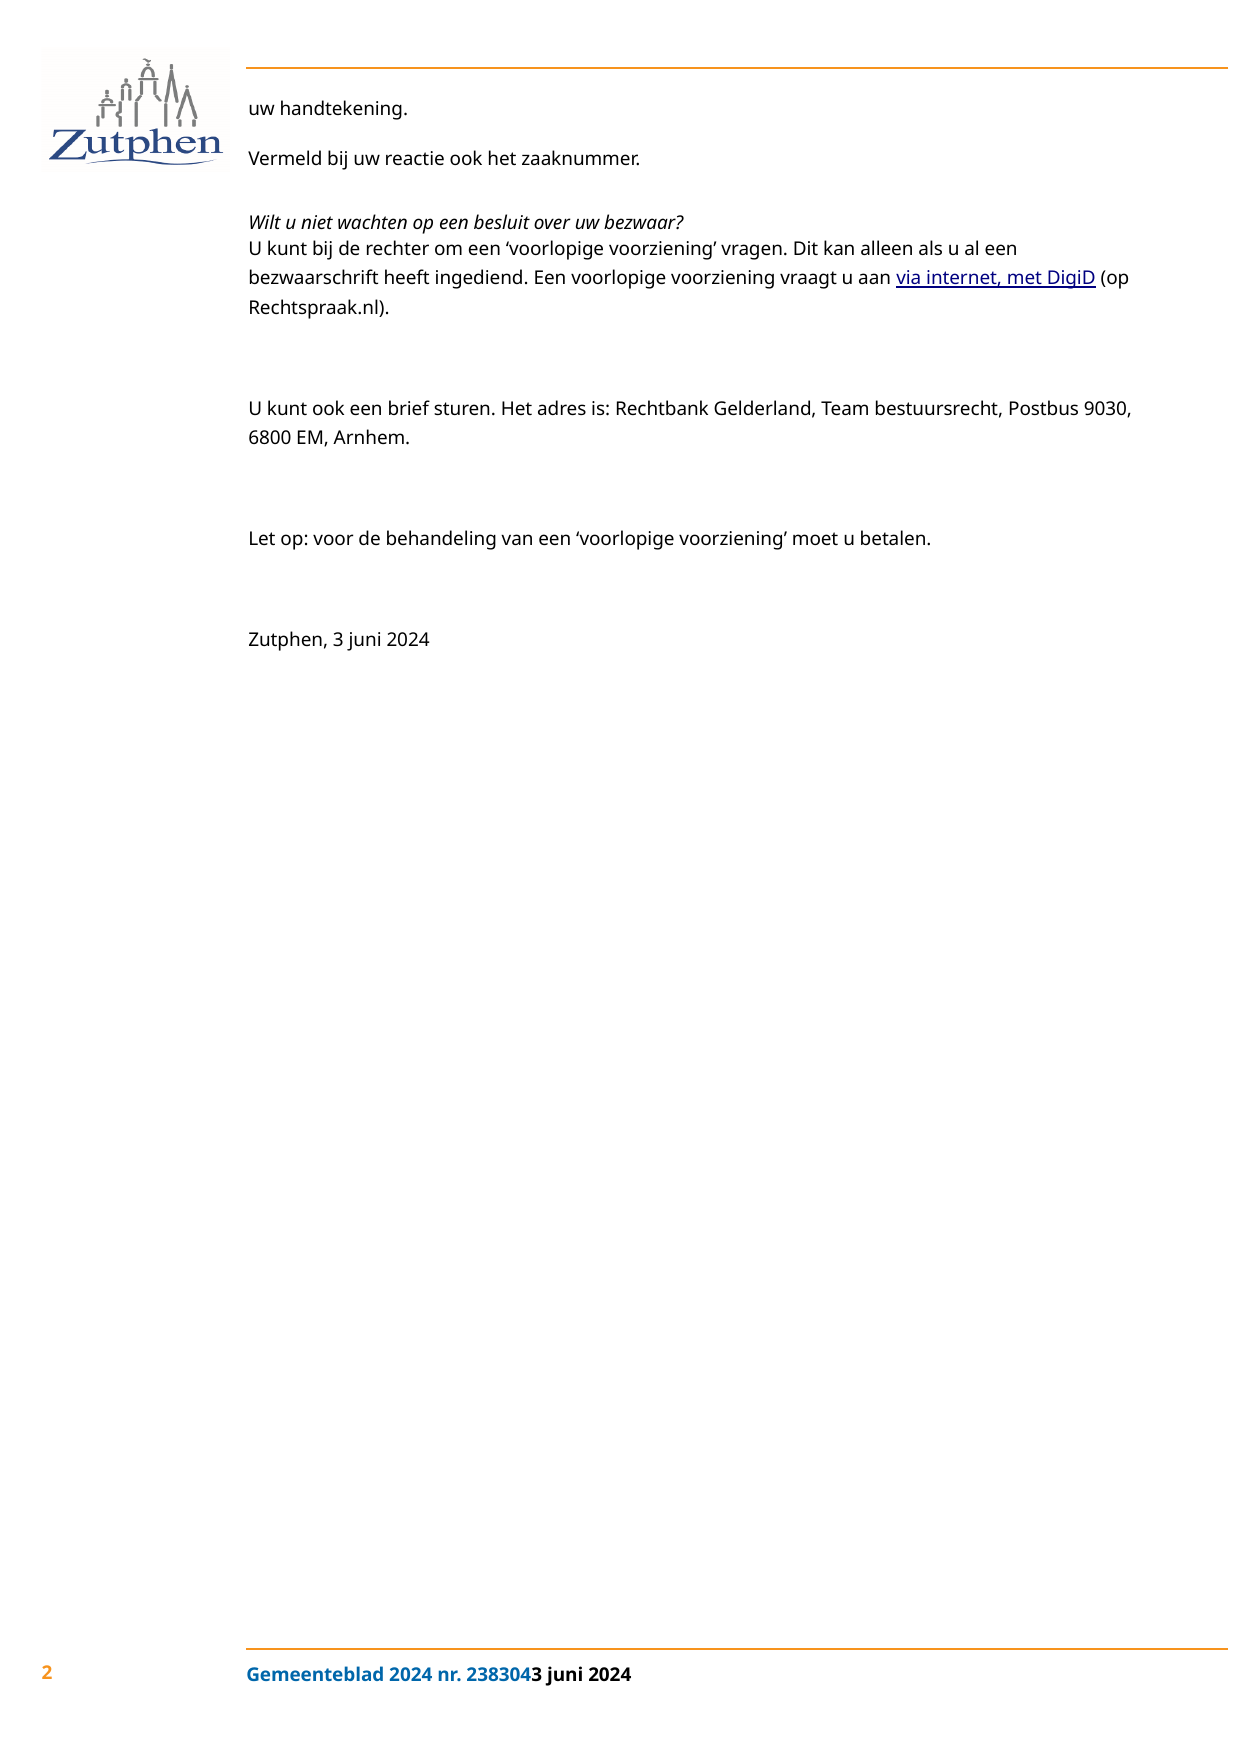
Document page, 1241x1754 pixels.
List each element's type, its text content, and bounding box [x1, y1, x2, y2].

text U kunt ook een brief sturen. Het adres is: Rechtbank Gelderland, Team bestuursrecht, Postbus 9030, 6800 EM, Arnhem. [248, 395, 1152, 450]
text uw handtekening. [248, 95, 1152, 121]
text Let op: voor de behandeling van een ‘voorlopige voorziening’ moet u betalen. [248, 525, 1152, 551]
text Zutphen, 3 juni 2024 [248, 626, 1152, 652]
text U kunt bij de rechter om een ‘voorlopige voorziening’ vragen. Dit kan alleen als u al een bezwaarschrift heeft ingediend. Een voorlopige voorziening vraagt u aan via internet, met DigiD (op Rechtspraak.nl). [248, 235, 1152, 320]
text Vermeld bij uw reactie ook het zaaknummer. [248, 145, 1152, 171]
picture [41, 47, 231, 172]
text Wilt u niet wachten op een besluit over uw bezwaar? [248, 209, 1152, 235]
